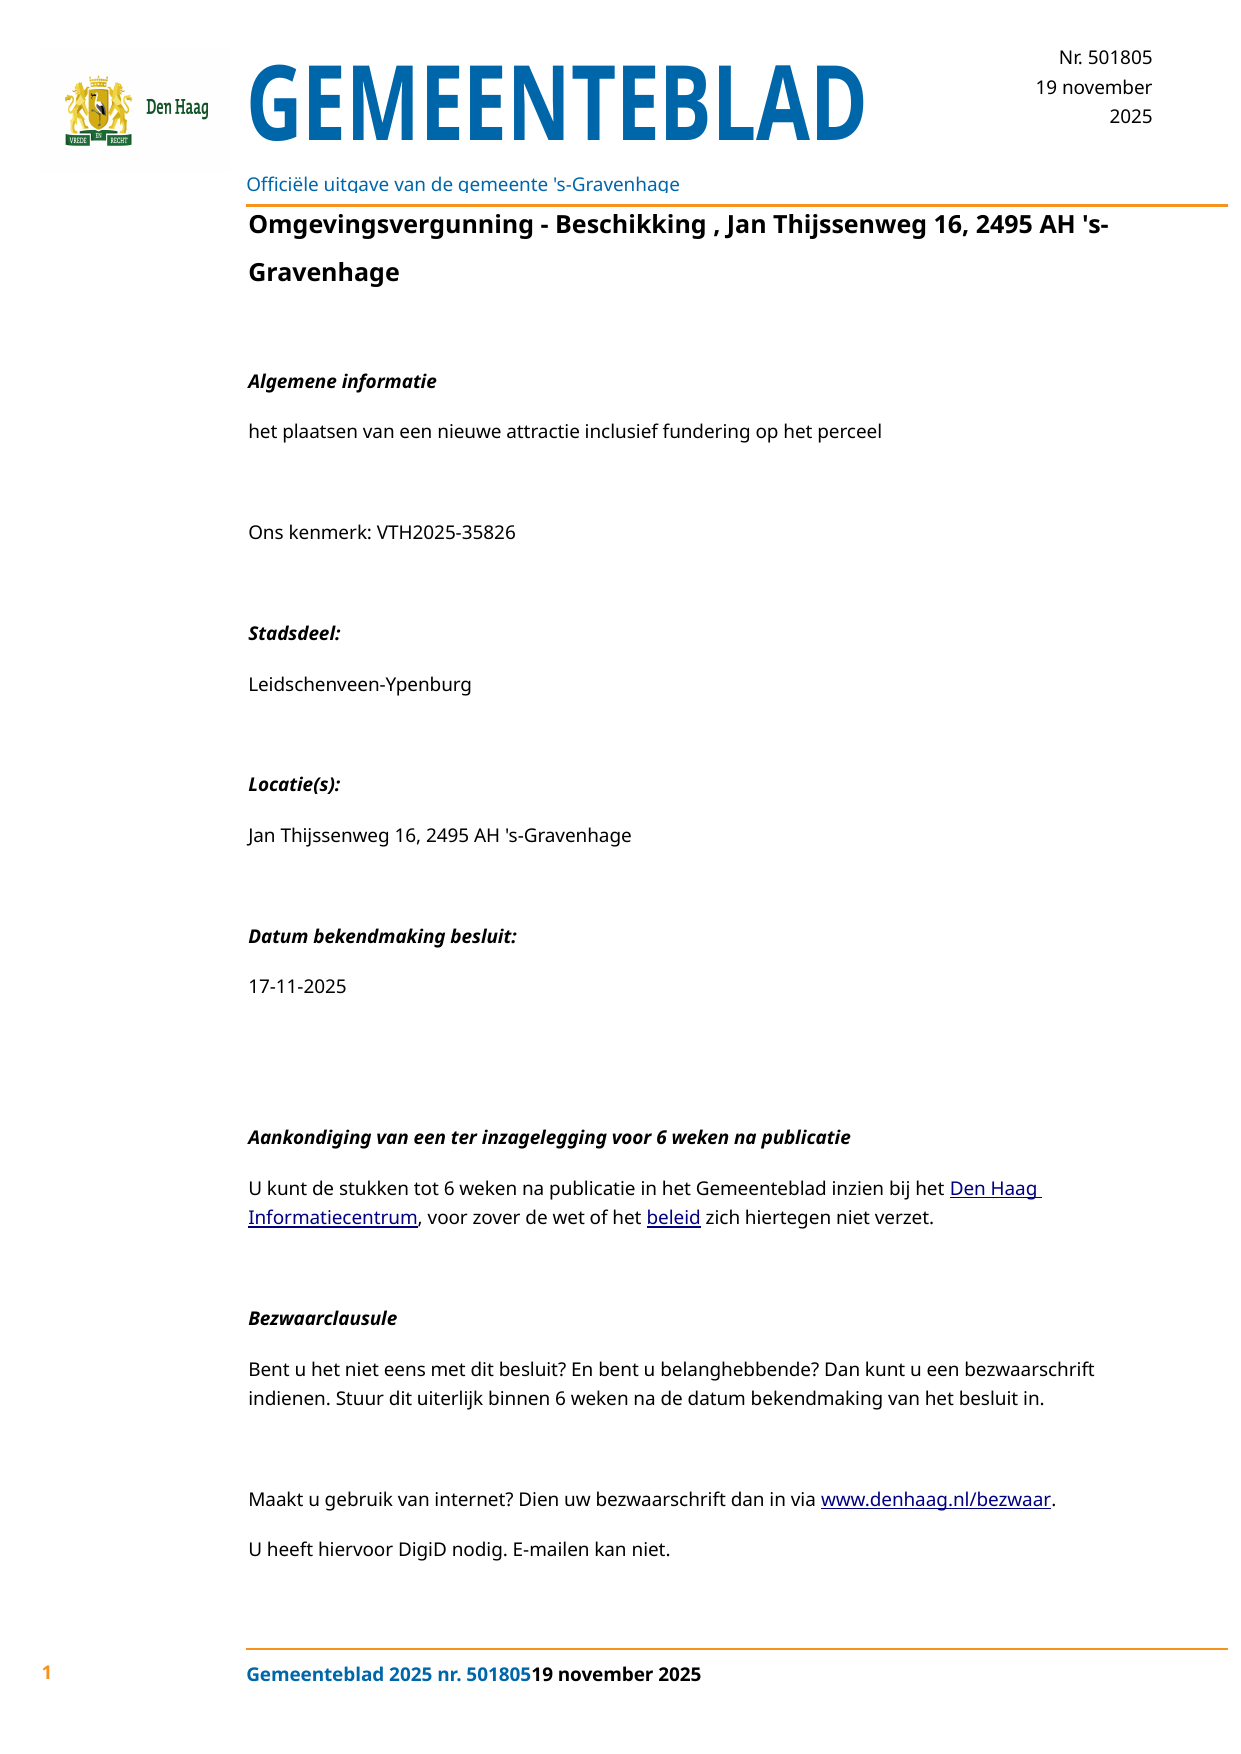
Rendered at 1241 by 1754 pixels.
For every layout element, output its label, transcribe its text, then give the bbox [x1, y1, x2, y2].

text Locatie(s): [248, 772, 1152, 797]
text Jan Thijssenweg 16, 2495 AH 's-Gravenhage [248, 822, 1152, 848]
text Bezwaarclausule [248, 1305, 1152, 1331]
text 17-11-2025 [248, 973, 1152, 999]
text Stadsdeel: [248, 620, 1152, 646]
text Aankondiging van een ter inzagelegging voor 6 weken na publicatie [248, 1124, 1152, 1150]
text U kunt de stukken tot 6 weken na publicatie in het Gemeenteblad inzien bij het Den Haag Informatiecentrum, voor zover de wet of het beleid zich hiertegen niet verzet. [248, 1175, 1152, 1230]
text Datum bekendmaking besluit: [248, 923, 1152, 949]
text Bent u het niet eens met dit besluit? En bent u belanghebbende? Dan kunt u een bezwaarschrift indienen. Stuur dit uiterlijk binnen 6 weken na de datum bekendmaking van het besluit in. [248, 1356, 1152, 1411]
text Omgevingsvergunning - Beschikking , Jan Thijssenweg 16, 2495 AH 's-Gravenhage [248, 207, 1152, 288]
text Ons kenmerk: VTH2025-35826 [248, 519, 1152, 545]
text U heeft hiervoor DigiD nodig. E-mailen kan niet. [248, 1537, 1152, 1562]
picture [41, 47, 231, 172]
text Maakt u gebruik van internet? Dien uw bezwaarschrift dan in via www.denhaag.nl/bezwaar. [248, 1486, 1152, 1512]
text Algemene informatie [248, 368, 1152, 394]
text Leidschenveen-Ypenburg [248, 671, 1152, 697]
text het plaatsen van een nieuwe attractie inclusief fundering op het perceel [248, 419, 1152, 444]
